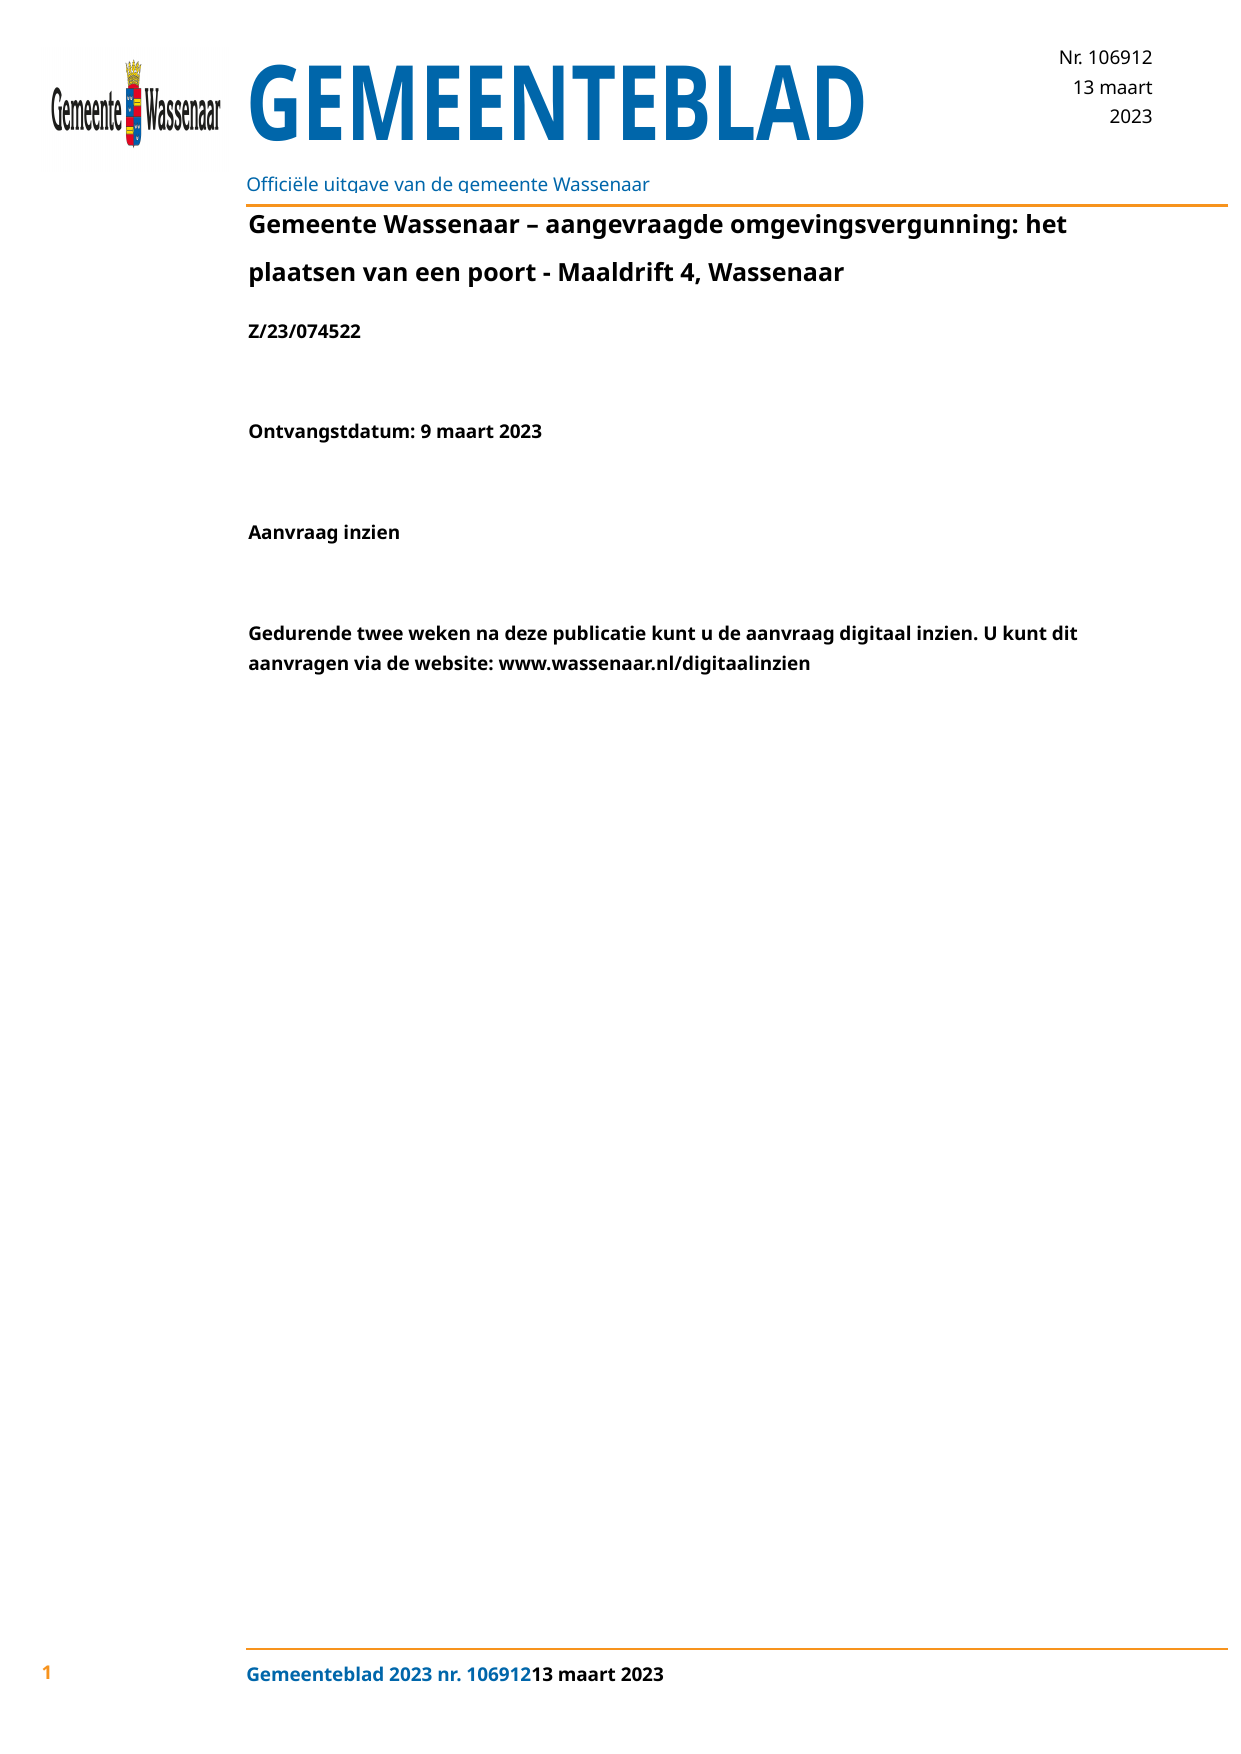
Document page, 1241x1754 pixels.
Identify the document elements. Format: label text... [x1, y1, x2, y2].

text Z/23/074522 [248, 318, 1152, 344]
text Ontvangstdatum: 9 maart 2023 [248, 419, 1152, 444]
text Aanvraag inzien [248, 519, 1152, 545]
text Gedurende twee weken na deze publicatie kunt u de aanvraag digitaal inzien. U kunt dit aanvragen via de website: www.wassenaar.nl/digitaalinzien [248, 620, 1152, 676]
text Gemeente Wassenaar – aangevraagde omgevingsvergunning: het plaatsen van een poort - Maaldrift 4, Wassenaar [248, 207, 1152, 288]
picture [41, 47, 231, 172]
